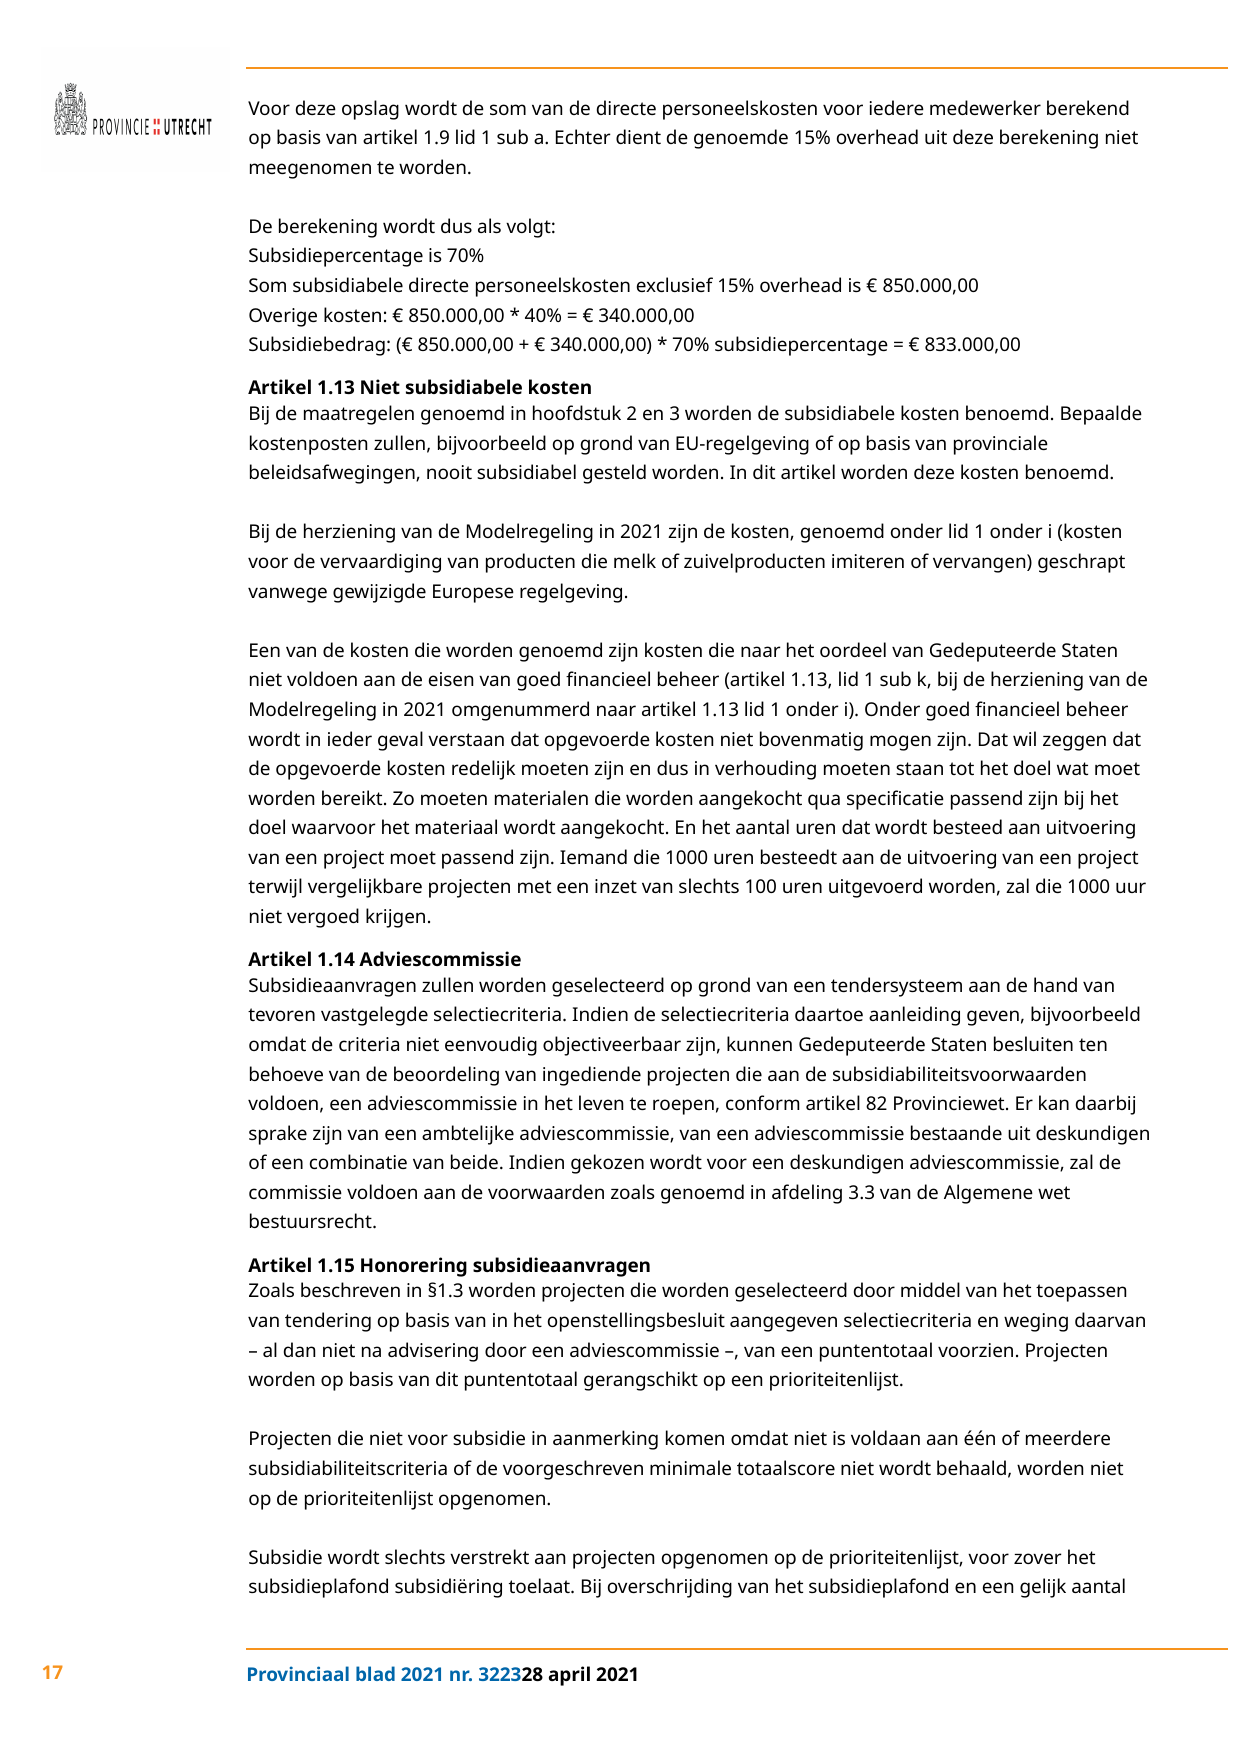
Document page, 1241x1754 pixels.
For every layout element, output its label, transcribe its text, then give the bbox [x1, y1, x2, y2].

text Projecten die niet voor subsidie in aanmerking komen omdat niet is voldaan aan één of meerdere subsidiabiliteitscriteria of de voorgeschreven minimale totaalscore niet wordt behaald, worden niet op de prioriteitenlijst opgenomen. [248, 1426, 1152, 1510]
text De berekening wordt dus als volgt: [248, 213, 1152, 239]
text Artikel 1.15 Honorering subsidieaanvragen [248, 1252, 1152, 1278]
text Overige kosten: € 850.000,00 * 40% = € 340.000,00 [248, 302, 1152, 328]
text Subsidiepercentage is 70% [248, 243, 1152, 268]
text Som subsidiabele directe personeelskosten exclusief 15% overhead is € 850.000,00 [248, 272, 1152, 298]
text Zoals beschreven in §1.3 worden projecten die worden geselecteerd door middel van het toepassen van tendering op basis van in het openstellingsbesluit aangegeven selectiecriteria en weging daarvan – al dan niet na advisering door een adviescommissie –, van een puntentotaal voorzien. Projecten worden op basis van dit puntentotaal gerangschikt op een prioriteitenlijst. [248, 1278, 1152, 1392]
text Bij de maatregelen genoemd in hoofdstuk 2 en 3 worden de subsidiabele kosten benoemd. Bepaalde kostenposten zullen, bijvoorbeeld op grond van EU-regelgeving of op basis van provinciale beleidsafwegingen, nooit subsidiabel gesteld worden. In dit artikel worden deze kosten benoemd. [248, 400, 1152, 485]
text Artikel 1.14 Adviescommissie [248, 946, 1152, 972]
picture [41, 47, 231, 172]
text Subsidiebedrag: (€ 850.000,00 + € 340.000,00) * 70% subsidiepercentage = € 833.000,00 [248, 331, 1152, 357]
text Subsidieaanvragen zullen worden geselecteerd op grond van een tendersysteem aan de hand van tevoren vastgelegde selectiecriteria. Indien de selectiecriteria daartoe aanleiding geven, bijvoorbeeld omdat de criteria niet eenvoudig objectiveerbaar zijn, kunnen Gedeputeerde Staten besluiten ten behoeve van de beoordeling van ingediende projecten die aan de subsidiabiliteitsvoorwaarden voldoen, een adviescommissie in het leven te roepen, conform artikel 82 Provinciewet. Er kan daarbij sprake zijn van een ambtelijke adviescommissie, van een adviescommissie bestaande uit deskundigen of een combinatie van beide. Indien gekozen wordt voor een deskundigen adviescommissie, zal de commissie voldoen aan de voorwaarden zoals genoemd in afdeling 3.3 van de Algemene wet bestuursrecht. [248, 972, 1152, 1234]
text Artikel 1.13 Niet subsidiabele kosten [248, 374, 1152, 400]
text Bij de herziening van de Modelregeling in 2021 zijn de kosten, genoemd onder lid 1 onder i (kosten voor de vervaardiging van producten die melk of zuivelproducten imiteren of vervangen) geschrapt vanwege gewijzigde Europese regelgeving. [248, 519, 1152, 603]
text Een van de kosten die worden genoemd zijn kosten die naar het oordeel van Gedeputeerde Staten niet voldoen aan de eisen van goed financieel beheer (artikel 1.13, lid 1 sub k, bij de herziening van de Modelregeling in 2021 omgenummerd naar artikel 1.13 lid 1 onder i). Onder goed financieel beheer wordt in ieder geval verstaan dat opgevoerde kosten niet bovenmatig mogen zijn. Dat wil zeggen dat de opgevoerde kosten redelijk moeten zijn en dus in verhouding moeten staan tot het doel wat moet worden bereikt. Zo moeten materialen die worden aangekocht qua specificatie passend zijn bij het doel waarvoor het materiaal wordt aangekocht. En het aantal uren dat wordt besteed aan uitvoering van een project moet passend zijn. Iemand die 1000 uren besteedt aan de uitvoering van een project terwijl vergelijkbare projecten met een inzet van slechts 100 uren uitgevoerd worden, zal die 1000 uur niet vergoed krijgen. [248, 637, 1152, 929]
text Subsidie wordt slechts verstrekt aan projecten opgenomen op de prioriteitenlijst, voor zover het subsidieplafond subsidiëring toelaat. Bij overschrijding van het subsidieplafond en een gelijk aantal [248, 1544, 1152, 1599]
text Voor deze opslag wordt de som van de directe personeelskosten voor iedere medewerker berekend op basis van artikel 1.9 lid 1 sub a. Echter dient de genoemde 15% overhead uit deze berekening niet meegenomen te worden. [248, 95, 1152, 180]
